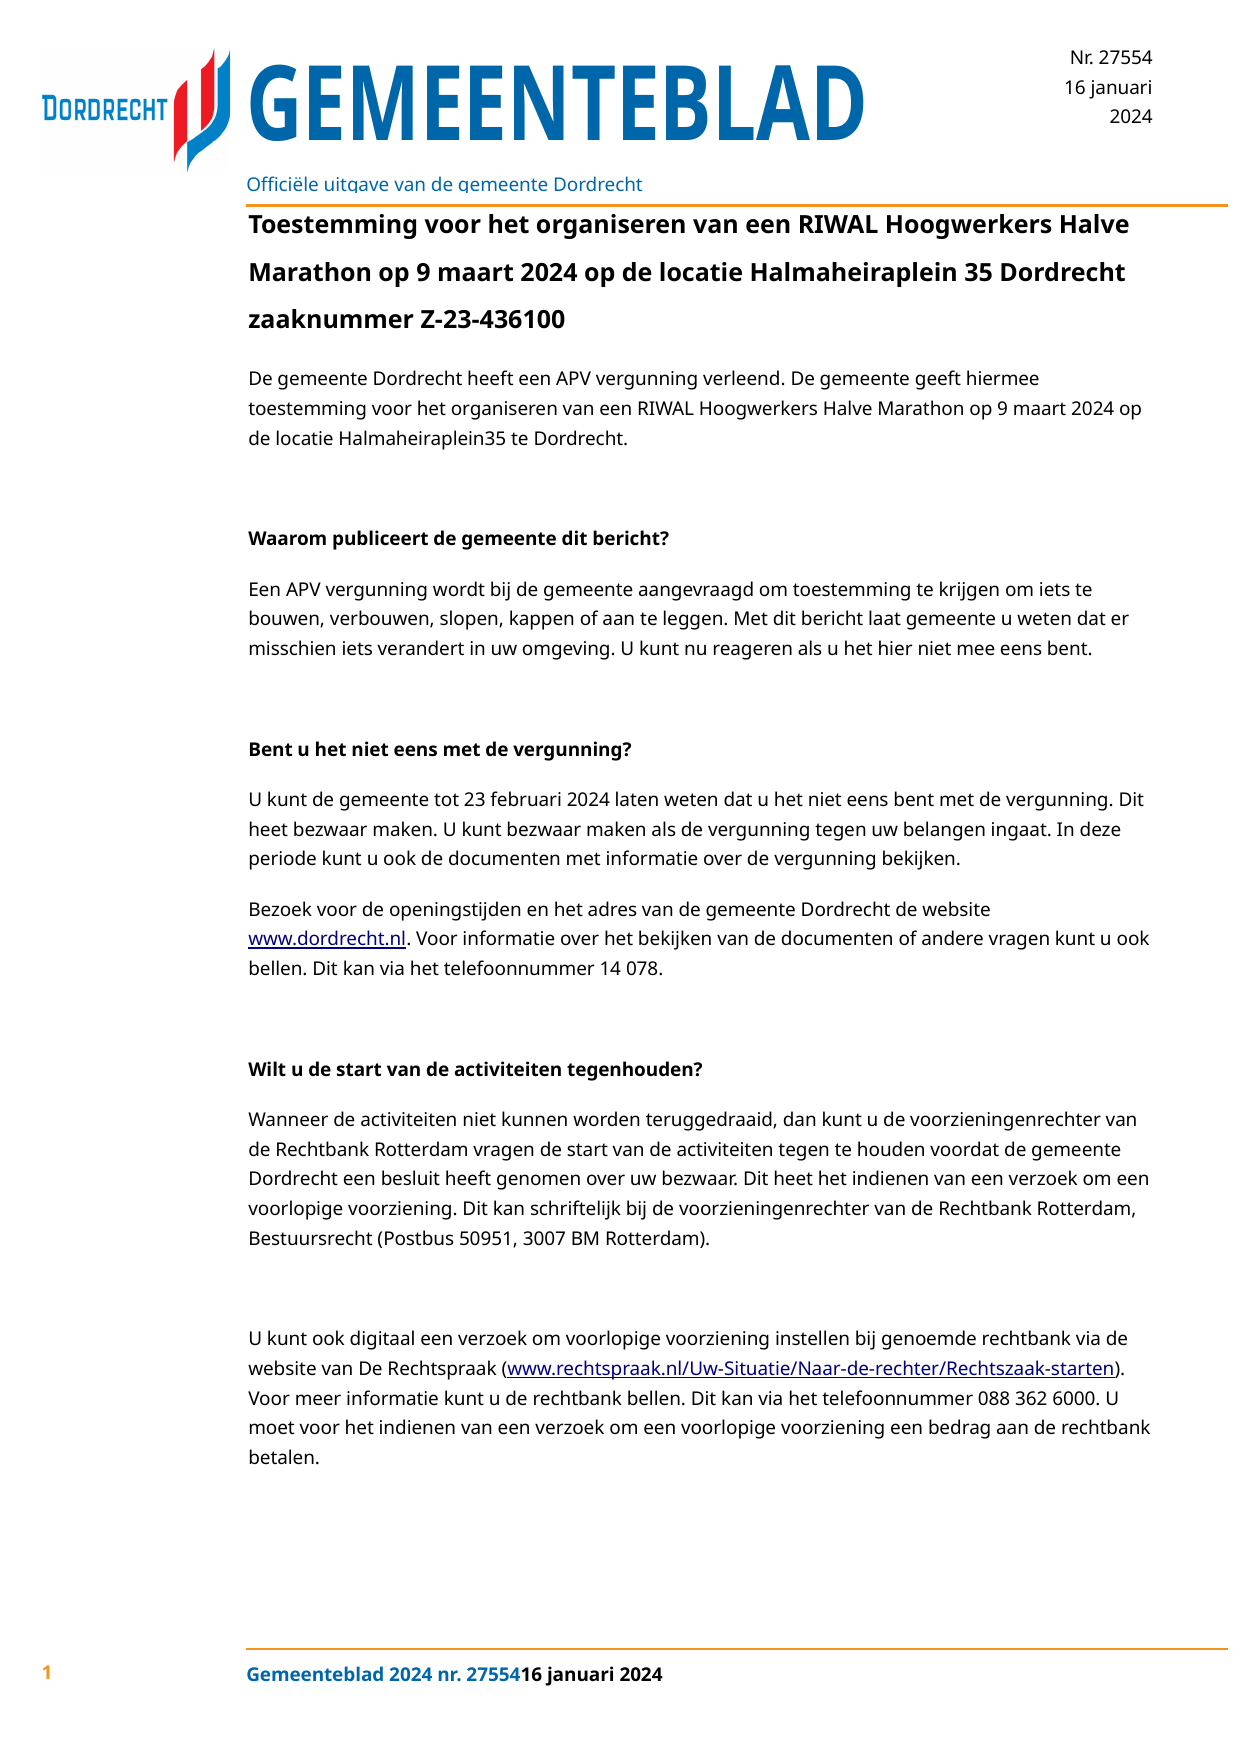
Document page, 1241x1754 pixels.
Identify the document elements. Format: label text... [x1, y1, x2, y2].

text Bezoek voor de openingstijden en het adres van de gemeente Dordrecht de website www.dordrecht.nl. Voor informatie over het bekijken van de documenten of andere vragen kunt u ook bellen. Dit kan via het telefoonnummer 14 078. [248, 896, 1152, 981]
text Waarom publiceert de gemeente dit bericht? [248, 526, 1152, 551]
text Wanneer de activiteiten niet kunnen worden teruggedraaid, dan kunt u de voorzieningenrechter van de Rechtbank Rotterdam vragen de start van de activiteiten tegen te houden voordat de gemeente Dordrecht een besluit heeft genomen over uw bezwaar. Dit heet het indienen van een verzoek om een voorlopige voorziening. Dit kan schriftelijk bij de voorzieningenrechter van de Rechtbank Rotterdam, Bestuursrecht (Postbus 50951, 3007 BM Rotterdam). [248, 1106, 1152, 1250]
text De gemeente Dordrecht heeft een APV vergunning verleend. De gemeente geeft hiermee toestemming voor het organiseren van een RIWAL Hoogwerkers Halve Marathon op 9 maart 2024 op de locatie Halmaheiraplein35 te Dordrecht. [248, 366, 1152, 450]
text U kunt de gemeente tot 23 februari 2024 laten weten dat u het niet eens bent met de vergunning. Dit heet bezwaar maken. U kunt bezwaar maken als de vergunning tegen uw belangen ingaat. In deze periode kunt u ook de documenten met informatie over de vergunning bekijken. [248, 786, 1152, 871]
text Een APV vergunning wordt bij de gemeente aangevraagd om toestemming te krijgen om iets te bouwen, verbouwen, slopen, kappen of aan te leggen. Met dit bericht laat gemeente u weten dat er misschien iets verandert in uw omgeving. U kunt nu reageren als u het hier niet mee eens bent. [248, 576, 1152, 661]
text U kunt ook digitaal een verzoek om voorlopige voorziening instellen bij genoemde rechtbank via de website van De Rechtspraak (www.rechtspraak.nl/Uw-Situatie/Naar-de-rechter/Rechtszaak-starten). Voor meer informatie kunt u de rechtbank bellen. Dit kan via het telefoonnummer 088 362 6000. U moet voor het indienen van een verzoek om een voorlopige voorziening een bedrag aan de rechtbank betalen. [248, 1326, 1152, 1469]
text Bent u het niet eens met de vergunning? [248, 736, 1152, 762]
text Wilt u de start van de activiteiten tegenhouden? [248, 1056, 1152, 1082]
picture [41, 47, 231, 172]
text Toestemming voor het organiseren van een RIWAL Hoogwerkers Halve Marathon op 9 maart 2024 op de locatie Halmaheiraplein 35 Dordrecht zaaknummer Z-23-436100 [248, 207, 1152, 336]
